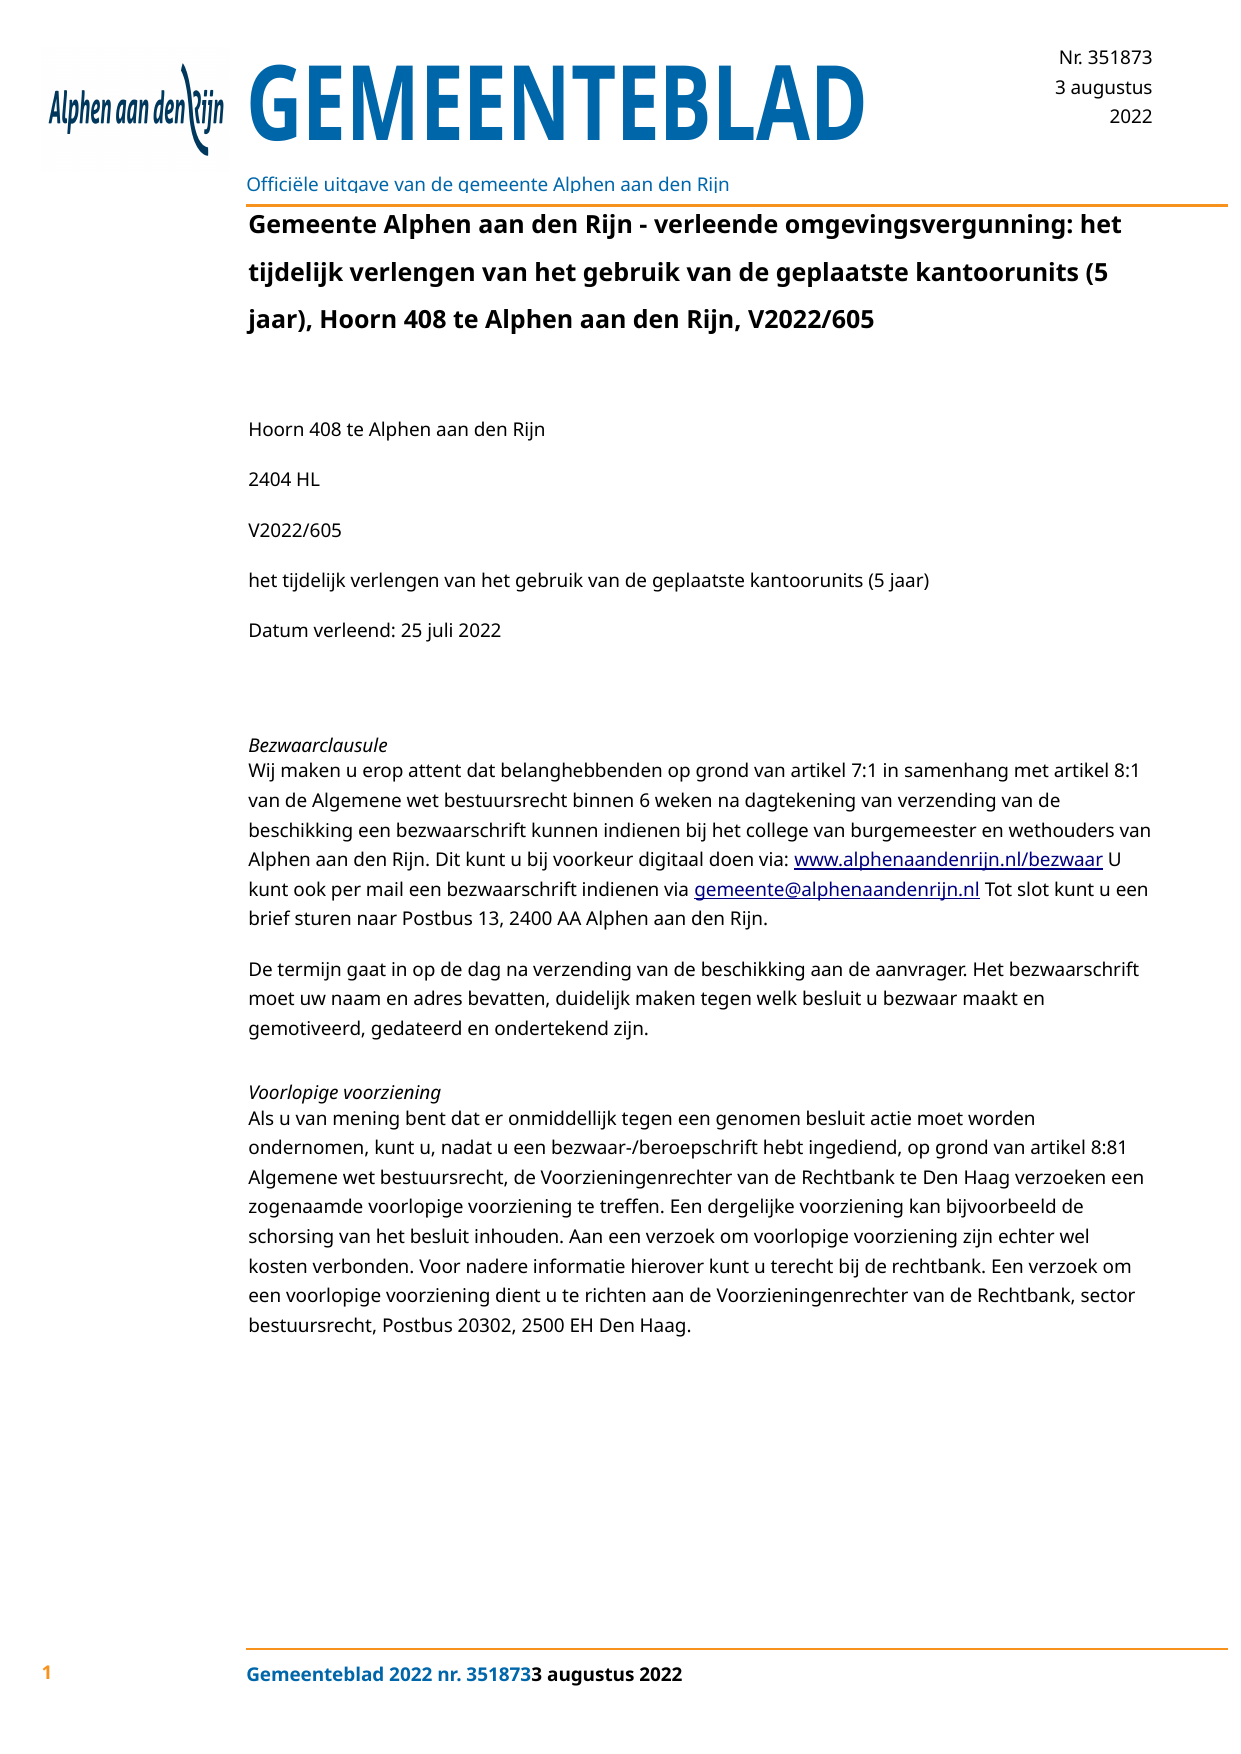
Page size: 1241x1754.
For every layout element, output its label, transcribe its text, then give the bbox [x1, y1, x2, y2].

text Bezwaarclausule [248, 732, 1152, 758]
text V2022/605 [248, 517, 1152, 542]
text Gemeente Alphen aan den Rijn - verleende omgevingsvergunning: het tijdelijk verlengen van het gebruik van de geplaatste kantoorunits (5 jaar), Hoorn 408 te Alphen aan den Rijn, V2022/605 [248, 207, 1152, 336]
text De termijn gaat in op de dag na verzending van de beschikking aan de aanvrager. Het bezwaarschrift moet uw naam en adres bevatten, duidelijk maken tegen welk besluit u bezwaar maakt en gemotiveerd, gedateerd en ondertekend zijn. [248, 956, 1152, 1041]
text Datum verleend: 25 juli 2022 [248, 618, 1152, 643]
text 2404 HL [248, 466, 1152, 492]
text het tijdelijk verlengen van het gebruik van de geplaatste kantoorunits (5 jaar) [248, 567, 1152, 593]
text Wij maken u erop attent dat belanghebbenden op grond van artikel 7:1 in samenhang met artikel 8:1 van de Algemene wet bestuursrecht binnen 6 weken na dagtekening van verzending van de beschikking een bezwaarschrift kunnen indienen bij het college van burgemeester en wethouders van Alphen aan den Rijn. Dit kunt u bij voorkeur digitaal doen via: www.alphenaandenrijn.nl/bezwaar U kunt ook per mail een bezwaarschrift indienen via gemeente@alphenaandenrijn.nl Tot slot kunt u een brief sturen naar Postbus 13, 2400 AA Alphen aan den Rijn. [248, 758, 1152, 931]
text Voorlopige voorziening [248, 1079, 1152, 1105]
picture [41, 47, 231, 172]
text Als u van mening bent dat er onmiddellijk tegen een genomen besluit actie moet worden ondernomen, kunt u, nadat u een bezwaar-/beroepschrift hebt ingediend, op grond van artikel 8:81 Algemene wet bestuursrecht, de Voorzieningenrechter van de Rechtbank te Den Haag verzoeken een zogenaamde voorlopige voorziening te treffen. Een dergelijke voorziening kan bijvoorbeeld de schorsing van het besluit inhouden. Aan een verzoek om voorlopige voorziening zijn echter wel kosten verbonden. Voor nadere informatie hierover kunt u terecht bij de rechtbank. Een verzoek om een voorlopige voorziening dient u te richten aan de Voorzieningenrechter van de Rechtbank, sector bestuursrecht, Postbus 20302, 2500 EH Den Haag. [248, 1105, 1152, 1338]
text Hoorn 408 te Alphen aan den Rijn [248, 416, 1152, 442]
